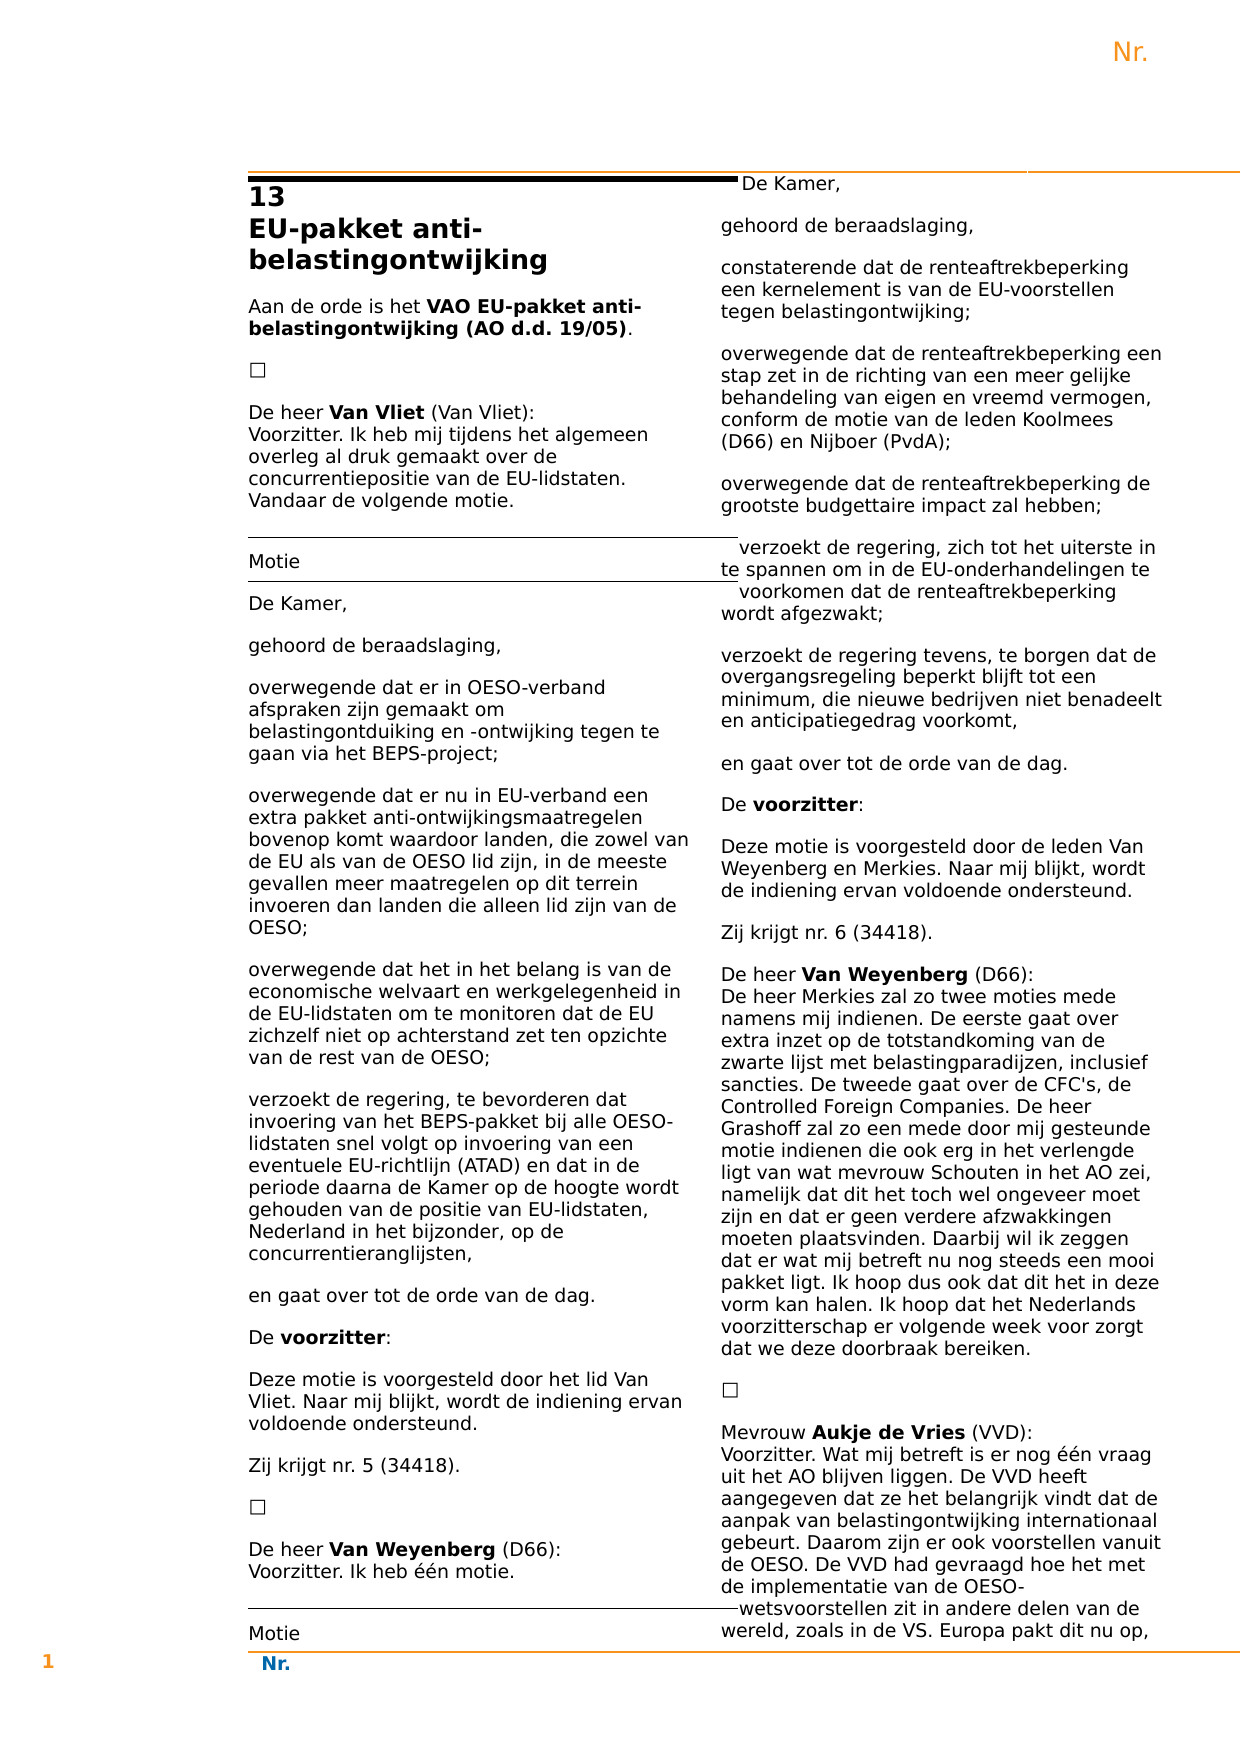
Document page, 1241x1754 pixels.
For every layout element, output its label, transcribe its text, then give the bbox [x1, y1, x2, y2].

text en gaat over tot de orde van de dag. [721, 752, 1163, 774]
text Deze motie is voorgesteld door het lid Van Vliet. Naar mij blijkt, wordt de indiening ervan voldoende ondersteund. [248, 1369, 691, 1435]
text De heer Van Vliet (Van Vliet): [248, 402, 691, 423]
text overwegende dat er nu in EU-verband een extra pakket anti-ontwijkingsmaatregelen bovenop komt waardoor landen, die zowel van de EU als van de OESO lid zijn, in de meeste gevallen meer maatregelen op dit terrein invoeren dan landen die alleen lid zijn van de OESO; [248, 785, 691, 939]
text gehoord de beraadslaging, [721, 215, 1163, 237]
text Mevrouw Aukje de Vries (VVD): [721, 1422, 1163, 1444]
text overwegende dat het in het belang is van de economische welvaart en werkgelegenheid in de EU-lidstaten om te monitoren dat de EU zichzelf niet op achterstand zet ten opzichte van de rest van de OESO; [248, 959, 691, 1069]
text Voorzitter. Ik heb mij tijdens het algemeen overleg al druk gemaakt over de concurrentiepositie van de EU-lidstaten. Vandaar de volgende motie. [248, 423, 691, 511]
text ⬜ [248, 1497, 691, 1519]
text Deze motie is voorgesteld door de leden Van Weyenberg en Merkies. Naar mij blijkt, wordt de indiening ervan voldoende ondersteund. [721, 836, 1163, 902]
text Zij krijgt nr. 5 (34418). [248, 1455, 691, 1477]
text constaterende dat de renteaftrekbeperking een kernelement is van de EU-voorstellen tegen belastingontwijking; [721, 257, 1163, 323]
title 13 EU-pakket anti-belastingontwijking [248, 182, 691, 276]
text De voorzitter: [248, 1327, 691, 1349]
text verzoekt de regering, zich tot het uiterste in te spannen om in de EU-onderhandelingen te voorkomen dat de renteaftrekbeperking wordt afgezwakt; [721, 537, 1163, 624]
text en gaat over tot de orde van de dag. [248, 1285, 691, 1307]
text ⬜ [248, 359, 691, 382]
text Motie [248, 1622, 691, 1644]
text verzoekt de regering, te bevorderen dat invoering van het BEPS-pakket bij alle OESO-lidstaten snel volgt op invoering van een eventuele EU-richtlijn (ATAD) en dat in de periode daarna de Kamer op de hoogte wordt gehouden van de positie van EU-lidstaten, Nederland in het bijzonder, op de concurrentieranglijsten, [248, 1089, 691, 1265]
text Zij krijgt nr. 6 (34418). [721, 922, 1163, 944]
text Voorzitter. Ik heb één motie. [248, 1561, 691, 1583]
text De heer Van Weyenberg (D66): [721, 964, 1163, 986]
text De voorzitter: [721, 794, 1163, 816]
text Voorzitter. Wat mij betreft is er nog één vraag uit het AO blijven liggen. De VVD heeft aangegeven dat ze het belangrijk vindt dat de aanpak van belastingontwijking internationaal gebeurt. Daarom zijn er ook voorstellen vanuit de OESO. De VVD had gevraagd hoe het met de implementatie van de OESO-wetsvoorstellen zit in andere delen van de wereld, zoals in de VS. Europa pakt dit nu op, [721, 1444, 1163, 1642]
text Motie [248, 551, 691, 573]
text De Kamer, [721, 173, 1163, 195]
text verzoekt de regering tevens, te borgen dat de overgangsregeling beperkt blijft tot een minimum, die nieuwe bedrijven niet benadeelt en anticipatiegedrag voorkomt, [721, 644, 1163, 732]
text ⬜ [721, 1380, 1163, 1402]
text De heer Van Weyenberg (D66): [248, 1539, 691, 1561]
text Aan de orde is het VAO EU-pakket anti-belastingontwijking (AO d.d. 19/05). [248, 296, 691, 339]
text overwegende dat de renteaftrekbeperking de grootste budgettaire impact zal hebben; [721, 473, 1163, 517]
text De heer Merkies zal zo twee moties mede namens mij indienen. De eerste gaat over extra inzet op de totstandkoming van de zwarte lijst met belastingparadijzen, inclusief sancties. De tweede gaat over de CFC's, de Controlled Foreign Companies. De heer Grashoff zal zo een mede door mij gesteunde motie indienen die ook erg in het verlengde ligt van wat mevrouw Schouten in het AO zei, namelijk dat dit het toch wel ongeveer moet zijn en dat er geen verdere afzwakkingen moeten plaatsvinden. Daarbij wil ik zeggen dat er wat mij betreft nu nog steeds een mooi pakket ligt. Ik hoop dus ook dat dit het in deze vorm kan halen. Ik hoop dat het Nederlands voorzitterschap er volgende week voor zorgt dat we deze doorbraak bereiken. [721, 986, 1163, 1360]
text De Kamer, [248, 593, 691, 615]
text gehoord de beraadslaging, [248, 635, 691, 657]
text overwegende dat er in OESO-verband afspraken zijn gemaakt om belastingontduiking en -ontwijking tegen te gaan via het BEPS-project; [248, 677, 691, 765]
text overwegende dat de renteaftrekbeperking een stap zet in de richting van een meer gelijke behandeling van eigen en vreemd vermogen, conform de motie van de leden Koolmees (D66) en Nijboer (PvdA); [721, 343, 1163, 453]
